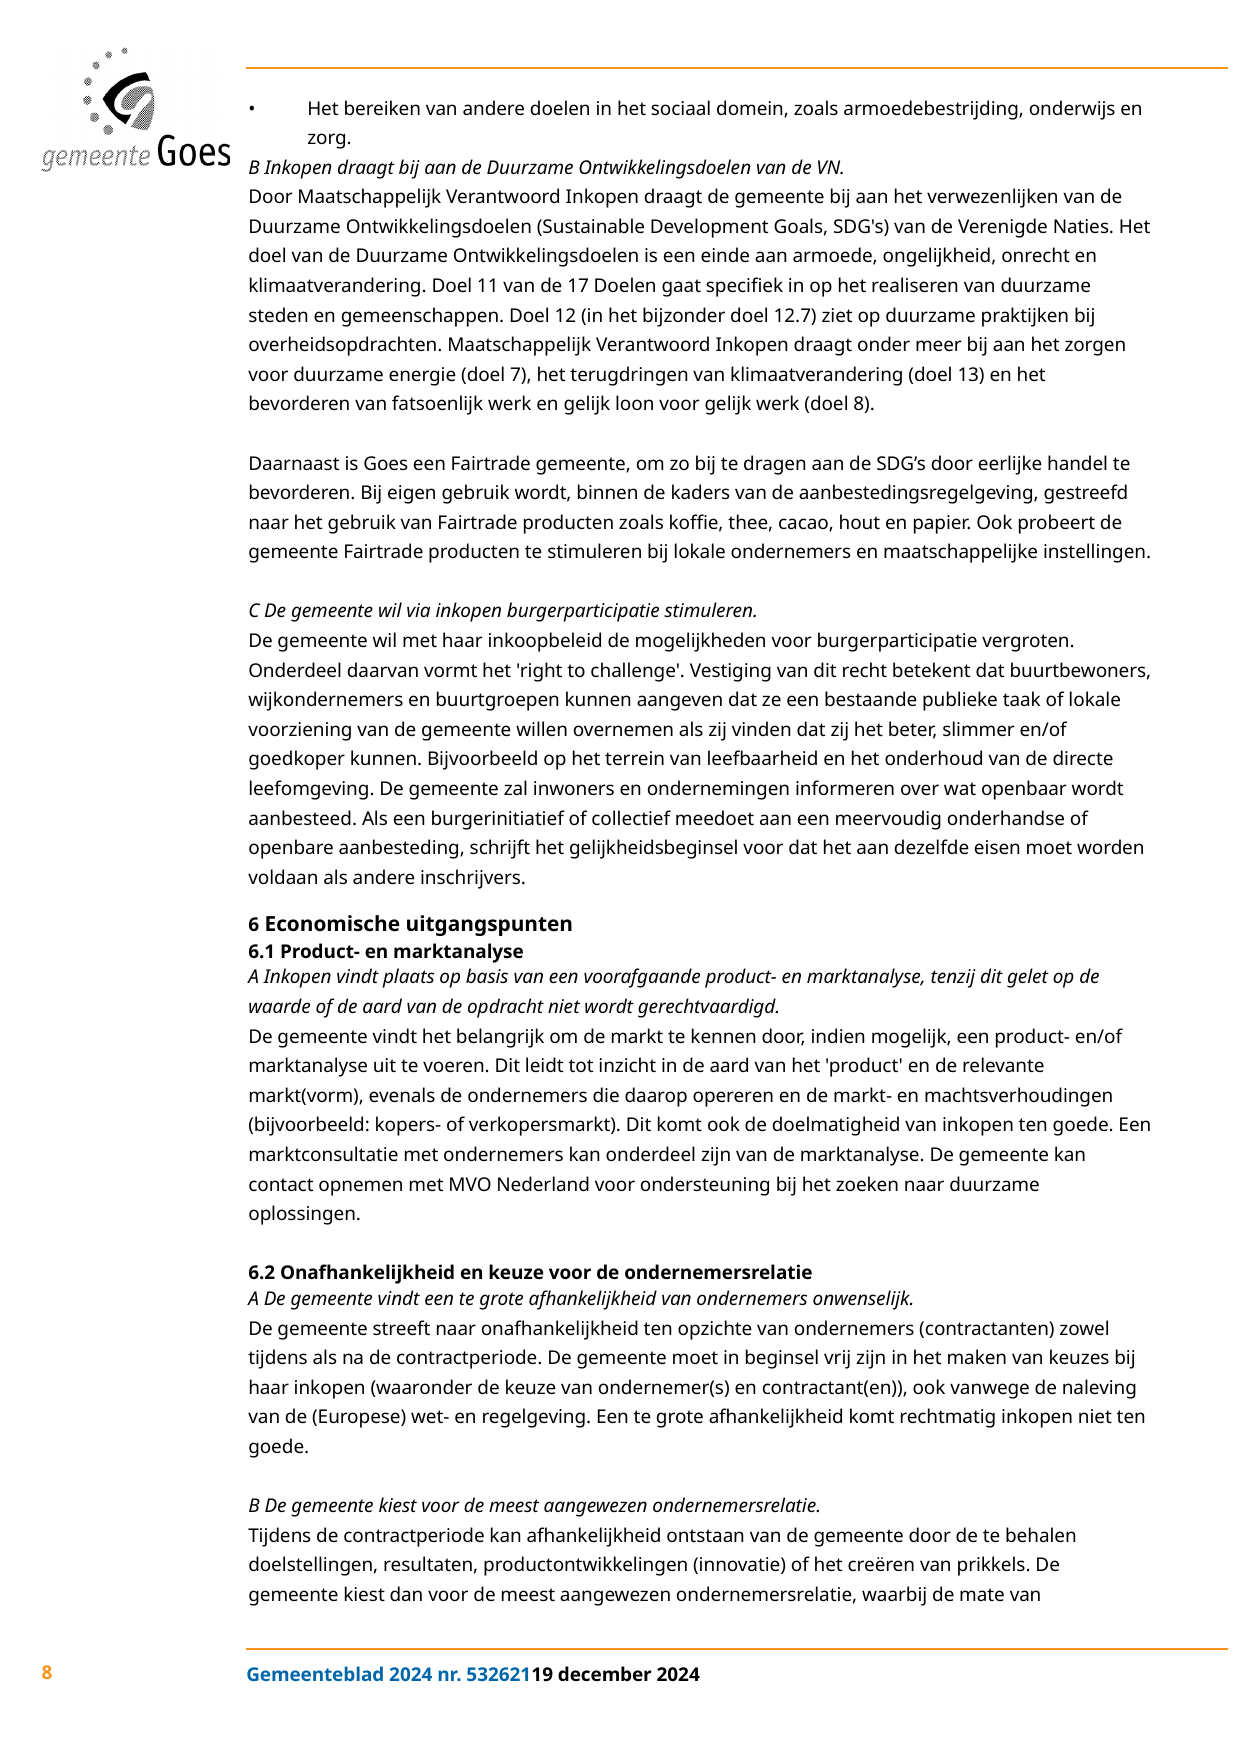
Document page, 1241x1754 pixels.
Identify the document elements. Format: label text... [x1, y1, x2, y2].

text 6 Economische uitgangspunten [248, 909, 1152, 938]
text A De gemeente vindt een te grote afhankelijkheid van ondernemers onwenselijk. [248, 1285, 1152, 1311]
list Het bereiken van andere doelen in het sociaal domein, zoals armoedebestrijding, onderwijs en zorg. [248, 95, 1152, 150]
picture [41, 47, 231, 172]
text B De gemeente kiest voor de meest aangewezen ondernemersrelatie. [248, 1492, 1152, 1518]
text 6.2 Onafhankelijkheid en keuze voor de ondernemersrelatie [248, 1259, 1152, 1285]
text De gemeente vindt het belangrijk om de markt te kennen door, indien mogelijk, een product- en/of marktanalyse uit te voeren. Dit leidt tot inzicht in de aard van het 'product' en de relevante markt(vorm), evenals de ondernemers die daarop opereren en de markt- en machtsverhoudingen (bijvoorbeeld: kopers- of verkopersmarkt). Dit komt ook de doelmatigheid van inkopen ten goede. Een marktconsultatie met ondernemers kan onderdeel zijn van de marktanalyse. De gemeente kan contact opnemen met MVO Nederland voor ondersteuning bij het zoeken naar duurzame oplossingen. [248, 1023, 1152, 1226]
text Door Maatschappelijk Verantwoord Inkopen draagt de gemeente bij aan het verwezenlijken van de Duurzame Ontwikkelingsdoelen (Sustainable Development Goals, SDG's) van de Verenigde Naties. Het doel van de Duurzame Ontwikkelingsdoelen is een einde aan armoede, ongelijkheid, onrecht en klimaatverandering. Doel 11 van de 17 Doelen gaat specifiek in op het realiseren van duurzame steden en gemeenschappen. Doel 12 (in het bijzonder doel 12.7) ziet op duurzame praktijken bij overheidsopdrachten. Maatschappelijk Verantwoord Inkopen draagt onder meer bij aan het zorgen voor duurzame energie (doel 7), het terugdringen van klimaatverandering (doel 13) en het bevorderen van fatsoenlijk werk en gelijk loon voor gelijk werk (doel 8). [248, 183, 1152, 416]
text De gemeente streeft naar onafhankelijkheid ten opzichte van ondernemers (contractanten) zowel tijdens als na de contractperiode. De gemeente moet in beginsel vrij zijn in het maken van keuzes bij haar inkopen (waaronder de keuze van ondernemer(s) en contractant(en)), ook vanwege de naleving van de (Europese) wet- en regelgeving. Een te grote afhankelijkheid komt rechtmatig inkopen niet ten goede. [248, 1315, 1152, 1459]
text De gemeente wil met haar inkoopbeleid de mogelijkheden voor burgerparticipatie vergroten. Onderdeel daarvan vormt het 'right to challenge'. Vestiging van dit recht betekent dat buurtbewoners, wijkondernemers en buurtgroepen kunnen aangeven dat ze een bestaande publieke taak of lokale voorziening van de gemeente willen overnemen als zij vinden dat zij het beter, slimmer en/of goedkoper kunnen. Bijvoorbeeld op het terrein van leefbaarheid en het onderhoud van de directe leefomgeving. De gemeente zal inwoners en ondernemingen informeren over wat openbaar wordt aanbesteed. Als een burgerinitiatief of collectief meedoet aan een meervoudig onderhandse of openbare aanbesteding, schrijft het gelijkheidsbeginsel voor dat het aan dezelfde eisen moet worden voldaan als andere inschrijvers. [248, 627, 1152, 890]
text 6.1 Product- en marktanalyse [248, 938, 1152, 964]
text C De gemeente wil via inkopen burgerparticipatie stimuleren. [248, 598, 1152, 623]
text Tijdens de contractperiode kan afhankelijkheid ontstaan van de gemeente door de te behalen doelstellingen, resultaten, productontwikkelingen (innovatie) of het creëren van prikkels. De gemeente kiest dan voor de meest aangewezen ondernemersrelatie, waarbij de mate van [248, 1522, 1152, 1607]
text A Inkopen vindt plaats op basis van een voorafgaande product- en marktanalyse, tenzij dit gelet op de waarde of de aard van de opdracht niet wordt gerechtvaardigd. [248, 964, 1152, 1019]
text B Inkopen draagt bij aan de Duurzame Ontwikkelingsdoelen van de VN. [248, 154, 1152, 180]
text Daarnaast is Goes een Fairtrade gemeente, om zo bij te dragen aan de SDG’s door eerlijke handel te bevorderen. Bij eigen gebruik wordt, binnen de kaders van de aanbestedingsregelgeving, gestreefd naar het gebruik van Fairtrade producten zoals koffie, thee, cacao, hout en papier. Ook probeert de gemeente Fairtrade producten te stimuleren bij lokale ondernemers en maatschappelijke instellingen. [248, 450, 1152, 564]
